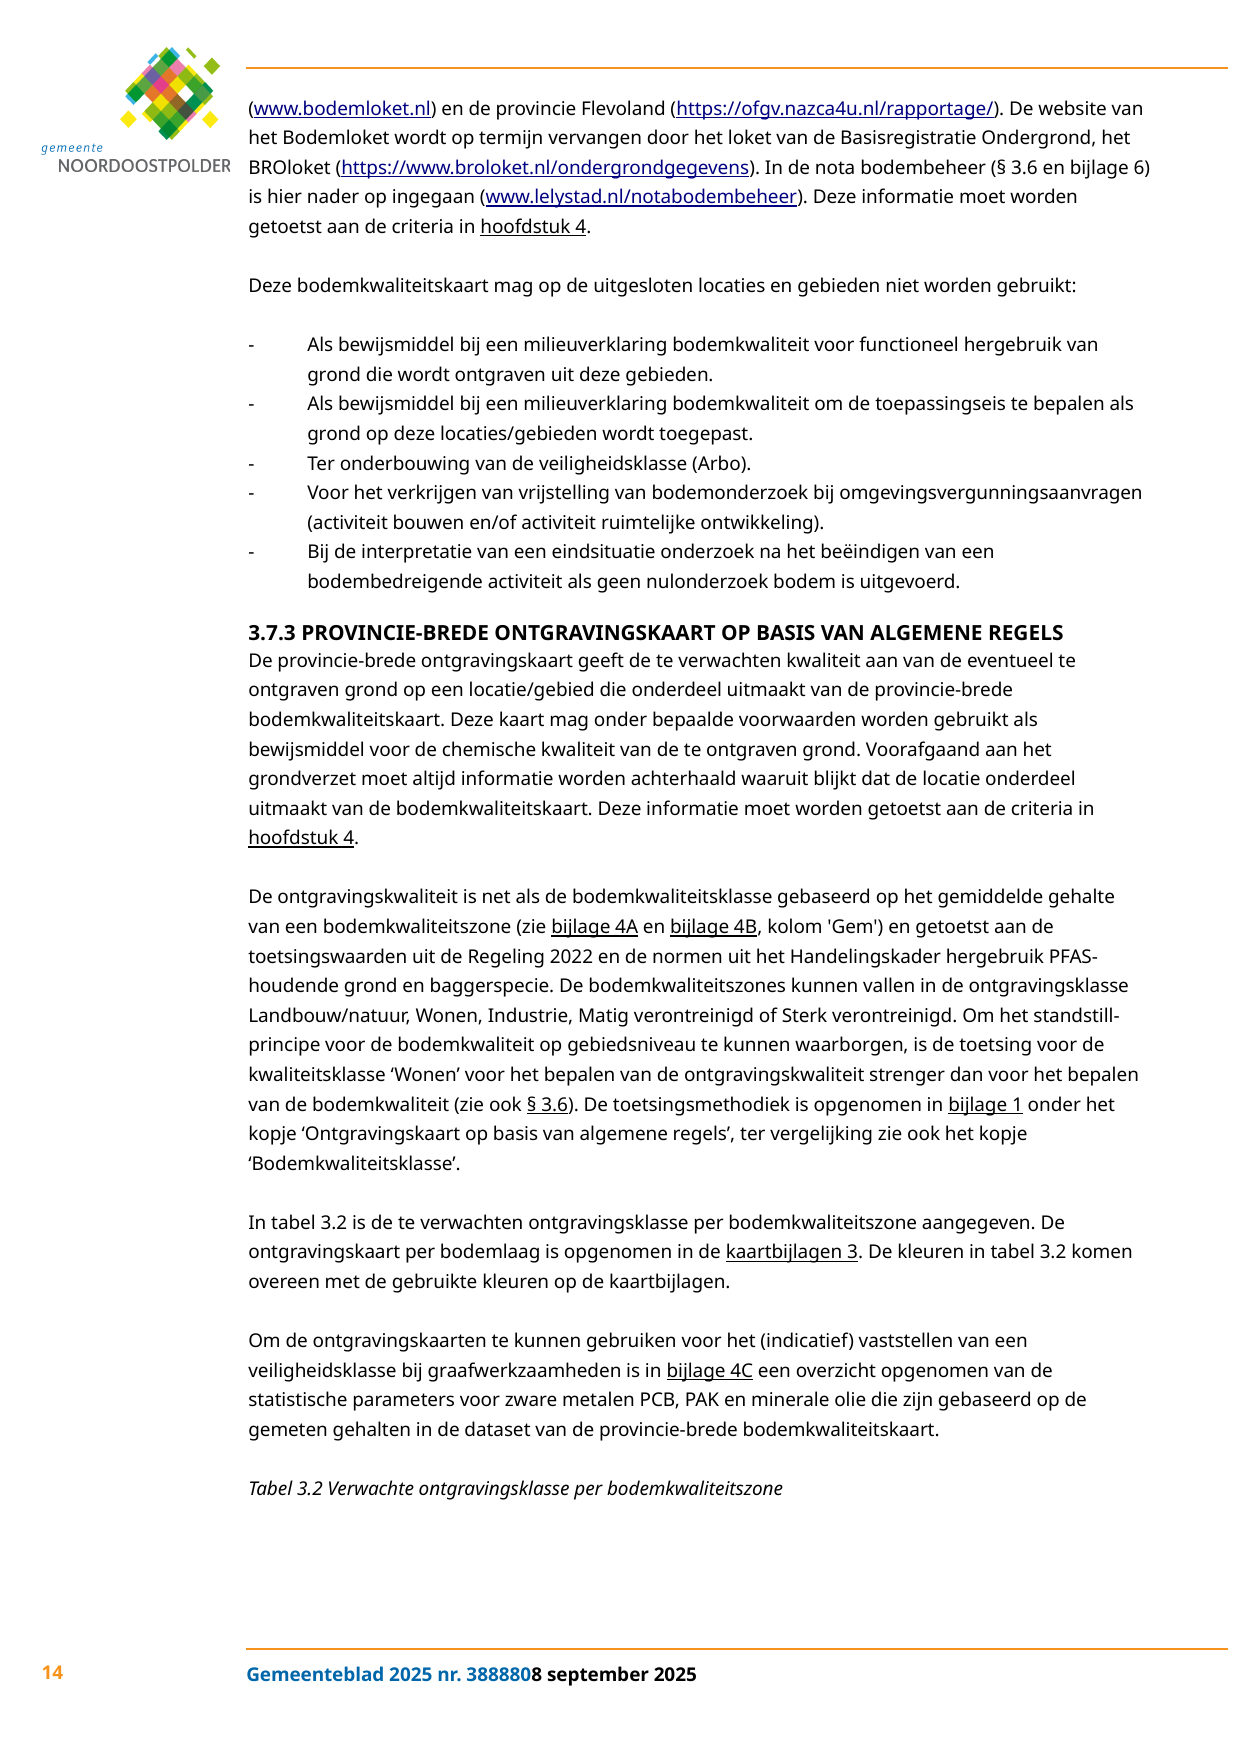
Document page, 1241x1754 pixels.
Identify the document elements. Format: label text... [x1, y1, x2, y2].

list Als bewijsmiddel bij een milieuverklaring bodemkwaliteit voor functioneel hergebruik van grond die wordt ontgraven uit deze gebieden. [248, 331, 1152, 387]
text Deze bodemkwaliteitskaart mag op de uitgesloten locaties en gebieden niet worden gebruikt: [248, 272, 1152, 298]
text Om de ontgravingskaarten te kunnen gebruiken voor het (indicatief) vaststellen van een veiligheidsklasse bij graafwerkzaamheden is in bijlage 4C een overzicht opgenomen van de statistische parameters voor zware metalen PCB, PAK en minerale olie die zijn gebaseerd op de gemeten gehalten in de dataset van de provincie-brede bodemkwaliteitskaart. [248, 1327, 1152, 1442]
text De ontgravingskwaliteit is net als de bodemkwaliteitsklasse gebaseerd op het gemiddelde gehalte van een bodemkwaliteitszone (zie bijlage 4A en bijlage 4B, kolom 'Gem') en getoetst aan de toetsingswaarden uit de Regeling 2022 en de normen uit het Handelingskader hergebruik PFAS-houdende grond en baggerspecie. De bodemkwaliteitszones kunnen vallen in de ontgravingsklasse Landbouw/natuur, Wonen, Industrie, Matig verontreinigd of Sterk verontreinigd. Om het standstill-principe voor de bodemkwaliteit op gebiedsniveau te kunnen waarborgen, is de toetsing voor de kwaliteitsklasse ‘Wonen’ voor het bepalen van de ontgravingskwaliteit strenger dan voor het bepalen van de bodemkwaliteit (zie ook § 3.6). De toetsingsmethodiek is opgenomen in bijlage 1 onder het kopje ‘Ontgravingskaart op basis van algemene regels’, ter vergelijking zie ook het kopje ‘Bodemkwaliteitsklasse’. [248, 884, 1152, 1176]
list Ter onderbouwing van de veiligheidsklasse (Arbo). [248, 450, 1152, 476]
list Voor het verkrijgen van vrijstelling van bodemonderzoek bij omgevingsvergunningsaanvragen (activiteit bouwen en/of activiteit ruimtelijke ontwikkeling). [248, 479, 1152, 535]
text De provincie-brede ontgravingskaart geeft de te verwachten kwaliteit aan van de eventueel te ontgraven grond op een locatie/gebied die onderdeel uitmaakt van de provincie-brede bodemkwaliteitskaart. Deze kaart mag onder bepaalde voorwaarden worden gebruikt als bewijsmiddel voor de chemische kwaliteit van de te ontgraven grond. Voorafgaand aan het grondverzet moet altijd informatie worden achterhaald waaruit blijkt dat de locatie onderdeel uitmaakt van de bodemkwaliteitskaart. Deze informatie moet worden getoetst aan de criteria in hoofdstuk 4. [248, 647, 1152, 850]
text Tabel 3.2 Verwachte ontgravingsklasse per bodemkwaliteitszone [248, 1475, 1152, 1501]
text In tabel 3.2 is de te verwachten ontgravingsklasse per bodemkwaliteitszone aangegeven. De ontgravingskaart per bodemlaag is opgenomen in de kaartbijlagen 3. De kleuren in tabel 3.2 komen overeen met de gebruikte kleuren op de kaartbijlagen. [248, 1209, 1152, 1294]
text (www.bodemloket.nl) en de provincie Flevoland (https://ofgv.nazca4u.nl/rapportage/). De website van het Bodemloket wordt op termijn vervangen door het loket van de Basisregistratie Ondergrond, het BROloket (https://www.broloket.nl/ondergrondgegevens). In de nota bodembeheer (§ 3.6 en bijlage 6) is hier nader op ingegaan (www.lelystad.nl/notabodembeheer). Deze informatie moet worden getoetst aan de criteria in hoofdstuk 4. [248, 95, 1152, 239]
text 3.7.3 PROVINCIE-BREDE ONTGRAVINGSKAART OP BASIS VAN ALGEMENE REGELS [248, 618, 1152, 647]
list Bij de interpretatie van een eindsituatie onderzoek na het beëindigen van een bodembedreigende activiteit als geen nulonderzoek bodem is uitgevoerd. [248, 538, 1152, 594]
list Als bewijsmiddel bij een milieuverklaring bodemkwaliteit om de toepassingseis te bepalen als grond op deze locaties/gebieden wordt toegepast. [248, 391, 1152, 446]
picture [41, 47, 231, 172]
